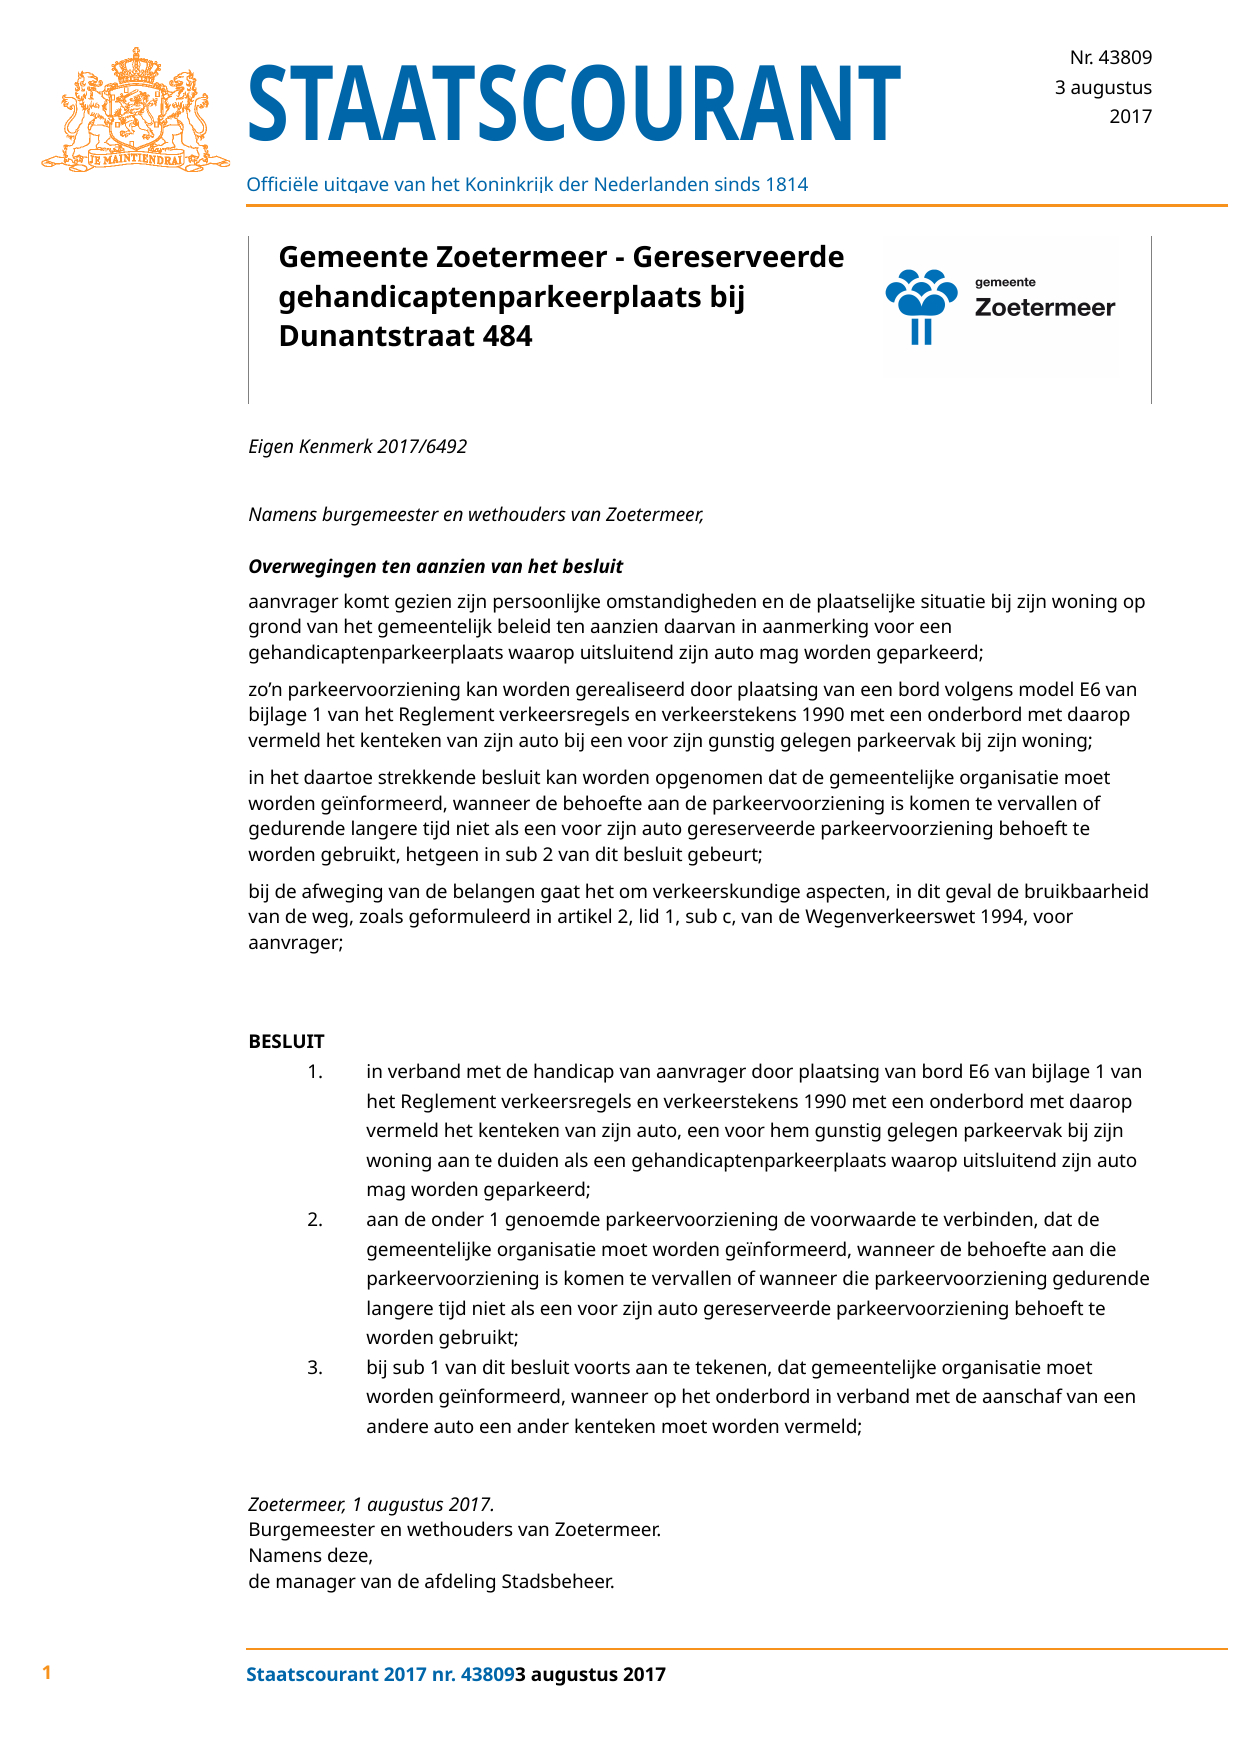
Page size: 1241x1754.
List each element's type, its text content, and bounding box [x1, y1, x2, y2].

text in het daartoe strekkende besluit kan worden opgenomen dat de gemeentelijke organisatie moet worden geïnformeerd, wanneer de behoefte aan de parkeervoorziening is komen te vervallen of gedurende langere tijd niet als een voor zijn auto gereserveerde parkeervoorziening behoeft te worden gebruikt, hetgeen in sub 2 van dit besluit gebeurt; [248, 764, 1152, 867]
picture [882, 236, 1119, 378]
text Burgemeester en wethouders van Zoetermeer. [248, 1516, 1152, 1542]
list in verband met de handicap van aanvrager door plaatsing van bord E6 van bijlage 1 van het Reglement verkeersregels en verkeerstekens 1990 met een onderbord met daarop vermeld het kenteken van zijn auto, een voor hem gunstig gelegen parkeervak bij zijn woning aan te duiden als een gehandicaptenparkeerplaats waarop uitsluitend zijn auto mag worden geparkeerd; [307, 1058, 1152, 1202]
list aan de onder 1 genoemde parkeervoorziening de voorwaarde te verbinden, dat de gemeentelijke organisatie moet worden geïnformeerd, wanneer de behoefte aan die parkeervoorziening is komen te vervallen of wanneer die parkeervoorziening gedurende langere tijd niet als een voor zijn auto gereserveerde parkeervoorziening behoeft te worden gebruikt; [307, 1206, 1152, 1350]
text aanvrager komt gezien zijn persoonlijke omstandigheden en de plaatselijke situatie bij zijn woning op grond van het gemeentelijk beleid ten aanzien daarvan in aanmerking voor een gehandicaptenparkeerplaats waarop uitsluitend zijn auto mag worden geparkeerd; [248, 588, 1152, 665]
table_header Gemeente Zoetermeer - Gereserveerde gehandicaptenparkeerplaats bij Dunantstraat 484 [249, 236, 850, 404]
list bij sub 1 van dit besluit voorts aan te tekenen, dat gemeentelijke organisatie moet worden geïnformeerd, wanneer op het onderbord in verband met de aanschaf van een andere auto een ander kenteken moet worden vermeld; [307, 1354, 1152, 1439]
text de manager van de afdeling Stadsbeheer. [248, 1568, 1152, 1594]
text bij de afweging van de belangen gaat het om verkeerskundige aspecten, in dit geval de bruikbaarheid van de weg, zoals geformuleerd in artikel 2, lid 1, sub c, van de Wegenverkeerswet 1994, voor aanvrager; [248, 878, 1152, 955]
table_header [850, 236, 1151, 404]
text BESLUIT [248, 1029, 1152, 1054]
text Eigen Kenmerk 2017/6492 [248, 433, 1152, 459]
text zo’n parkeervoorziening kan worden gerealiseerd door plaatsing van een bord volgens model E6 van bijlage 1 van het Reglement verkeersregels en verkeerstekens 1990 met een onderbord met daarop vermeld het kenteken van zijn auto bij een voor zijn gunstig gelegen parkeervak bij zijn woning; [248, 676, 1152, 753]
text Namens burgemeester en wethouders van Zoetermeer, [248, 501, 1152, 527]
text Namens deze, [248, 1542, 1152, 1568]
text Zoetermeer, 1 augustus 2017. [248, 1491, 1152, 1516]
picture [41, 47, 231, 172]
text Overwegingen ten aanzien van het besluit [248, 554, 1152, 579]
